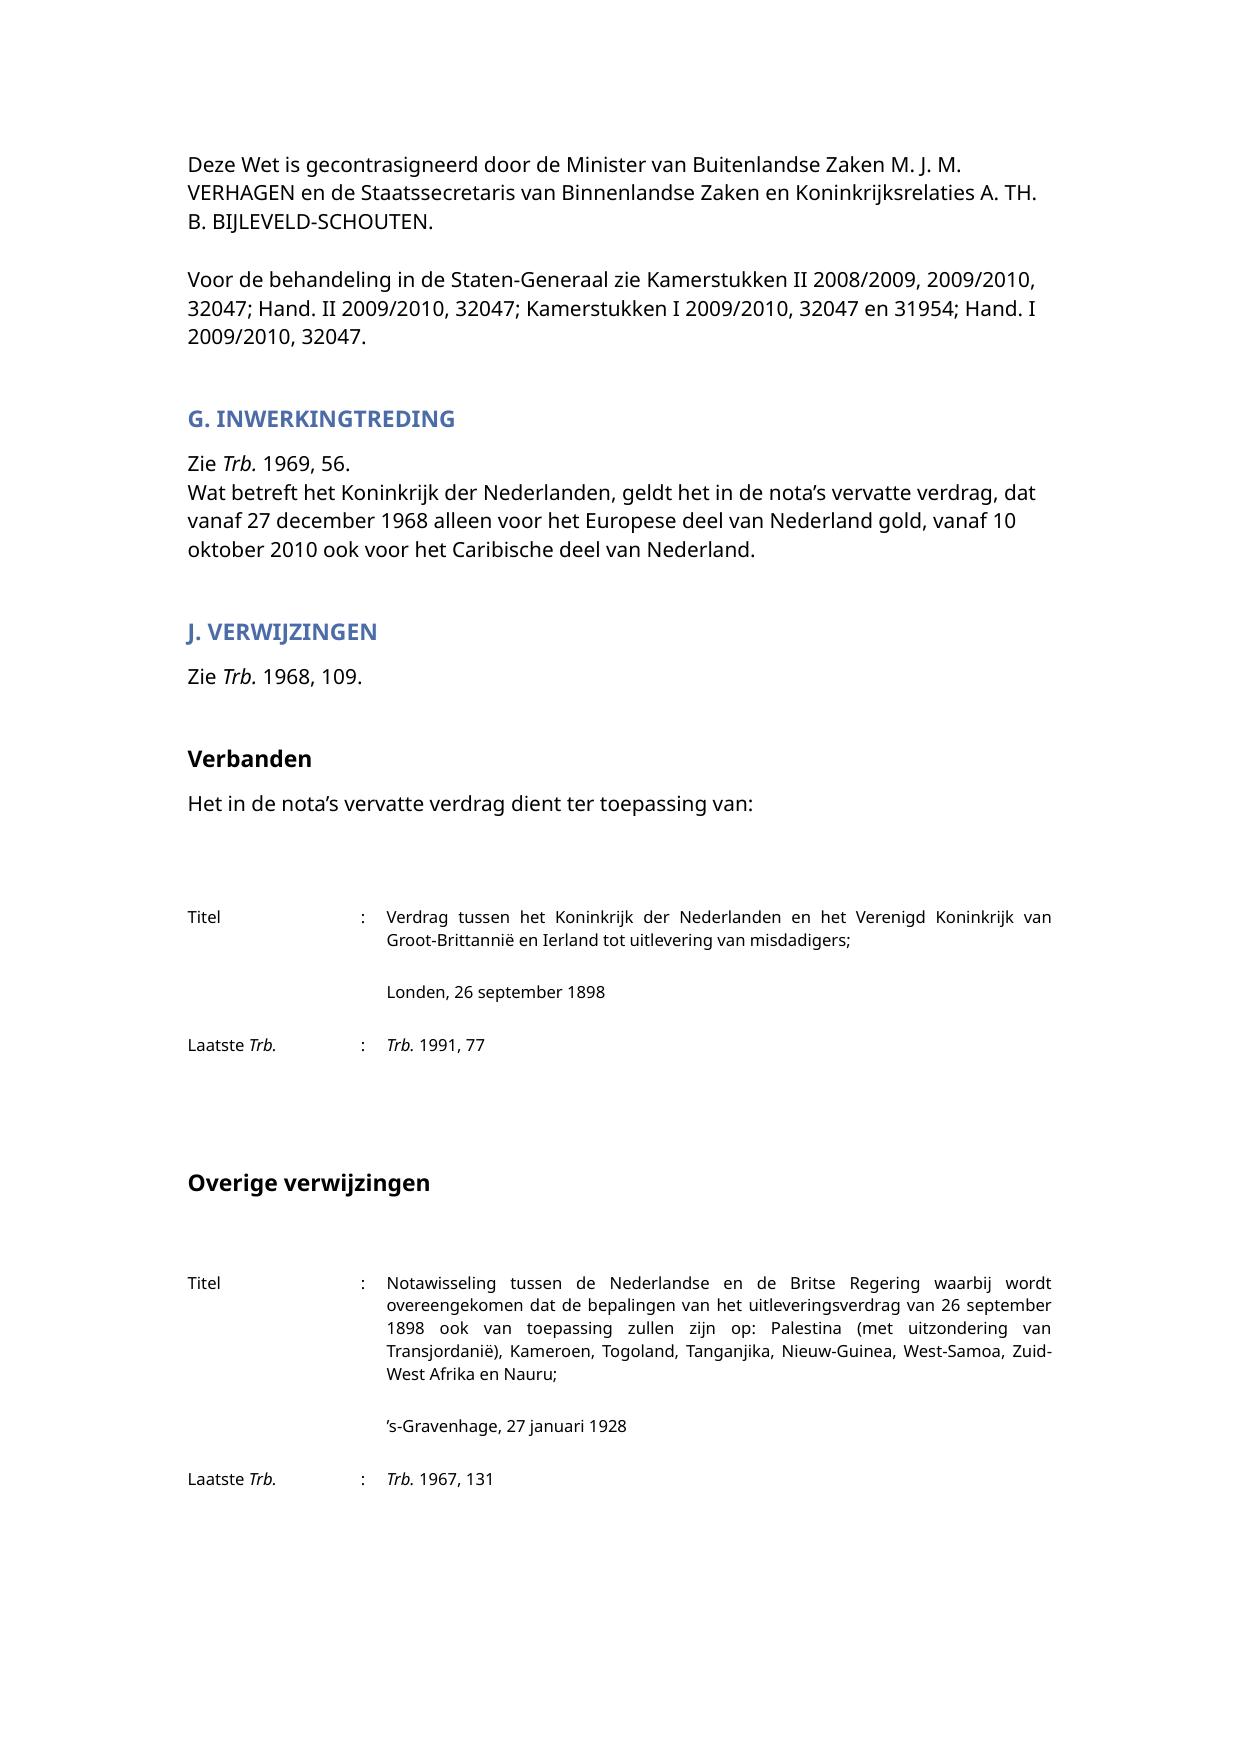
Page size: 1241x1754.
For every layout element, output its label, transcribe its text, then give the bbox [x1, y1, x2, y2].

subtitle G. INWERKINGTREDING [187, 403, 1053, 434]
subtitle Verbanden [187, 743, 1053, 774]
table_header : [361, 1271, 386, 1468]
text Wat betreft het Koninkrijk der Nederlanden, geldt het in de nota’s vervatte verdrag, dat vanaf 27 december 1968 alleen voor het Europese deel van Nederland gold, vanaf 10 oktober 2010 ook voor het Caribische deel van Nederland. [187, 478, 1053, 563]
table_header Titel [188, 905, 361, 1033]
table_header Titel [188, 1271, 361, 1468]
table_cell Laatste Trb. [188, 1468, 361, 1520]
text Het in de nota’s vervatte verdrag dient ter toepassing van: [187, 789, 1053, 817]
table_cell : [361, 1034, 386, 1086]
table_header Verdrag tussen het Koninkrijk der Nederlanden en het Verenigd Koninkrijk van Groot-Brittannië en Ierland tot uitlevering van misdadigers; Londen, 26 september 1898 [386, 905, 1053, 1033]
table_cell Laatste Trb. [188, 1034, 361, 1086]
subtitle Overige verwijzingen [187, 1167, 1053, 1198]
text Zie Trb. 1968, 109. [187, 662, 1053, 690]
table_cell Trb. 1991, 77 [386, 1034, 1053, 1086]
text Deze Wet is gecontrasigneerd door de Minister van Buitenlandse Zaken M. J. M. VERHAGEN en de Staatssecretaris van Binnenlandse Zaken en Koninkrijksrelaties A. TH. B. BIJLEVELD-SCHOUTEN. [187, 150, 1053, 235]
text Voor de behandeling in de Staten-Generaal zie Kamerstukken II 2008/2009, 2009/2010, 32047; Hand. II 2009/2010, 32047; Kamerstukken I 2009/2010, 32047 en 31954; Hand. I 2009/2010, 32047. [187, 265, 1053, 351]
table_cell Trb. 1967, 131 [386, 1468, 1053, 1520]
table_header Notawisseling tussen de Nederlandse en de Britse Regering waarbij wordt overeengekomen dat de bepalingen van het uitleveringsverdrag van 26 september 1898 ook van toepassing zullen zijn op: Palestina (met uitzondering van Transjordanië), Kameroen, Togoland, Tanganjika, Nieuw-Guinea, West-Samoa, Zuid-West Afrika en Nauru; ’s-Gravenhage, 27 januari 1928 [386, 1271, 1053, 1468]
subtitle J. VERWIJZINGEN [187, 616, 1053, 647]
table_cell : [361, 1468, 386, 1520]
table_header : [361, 905, 386, 1033]
text Zie Trb. 1969, 56. [187, 449, 1053, 478]
